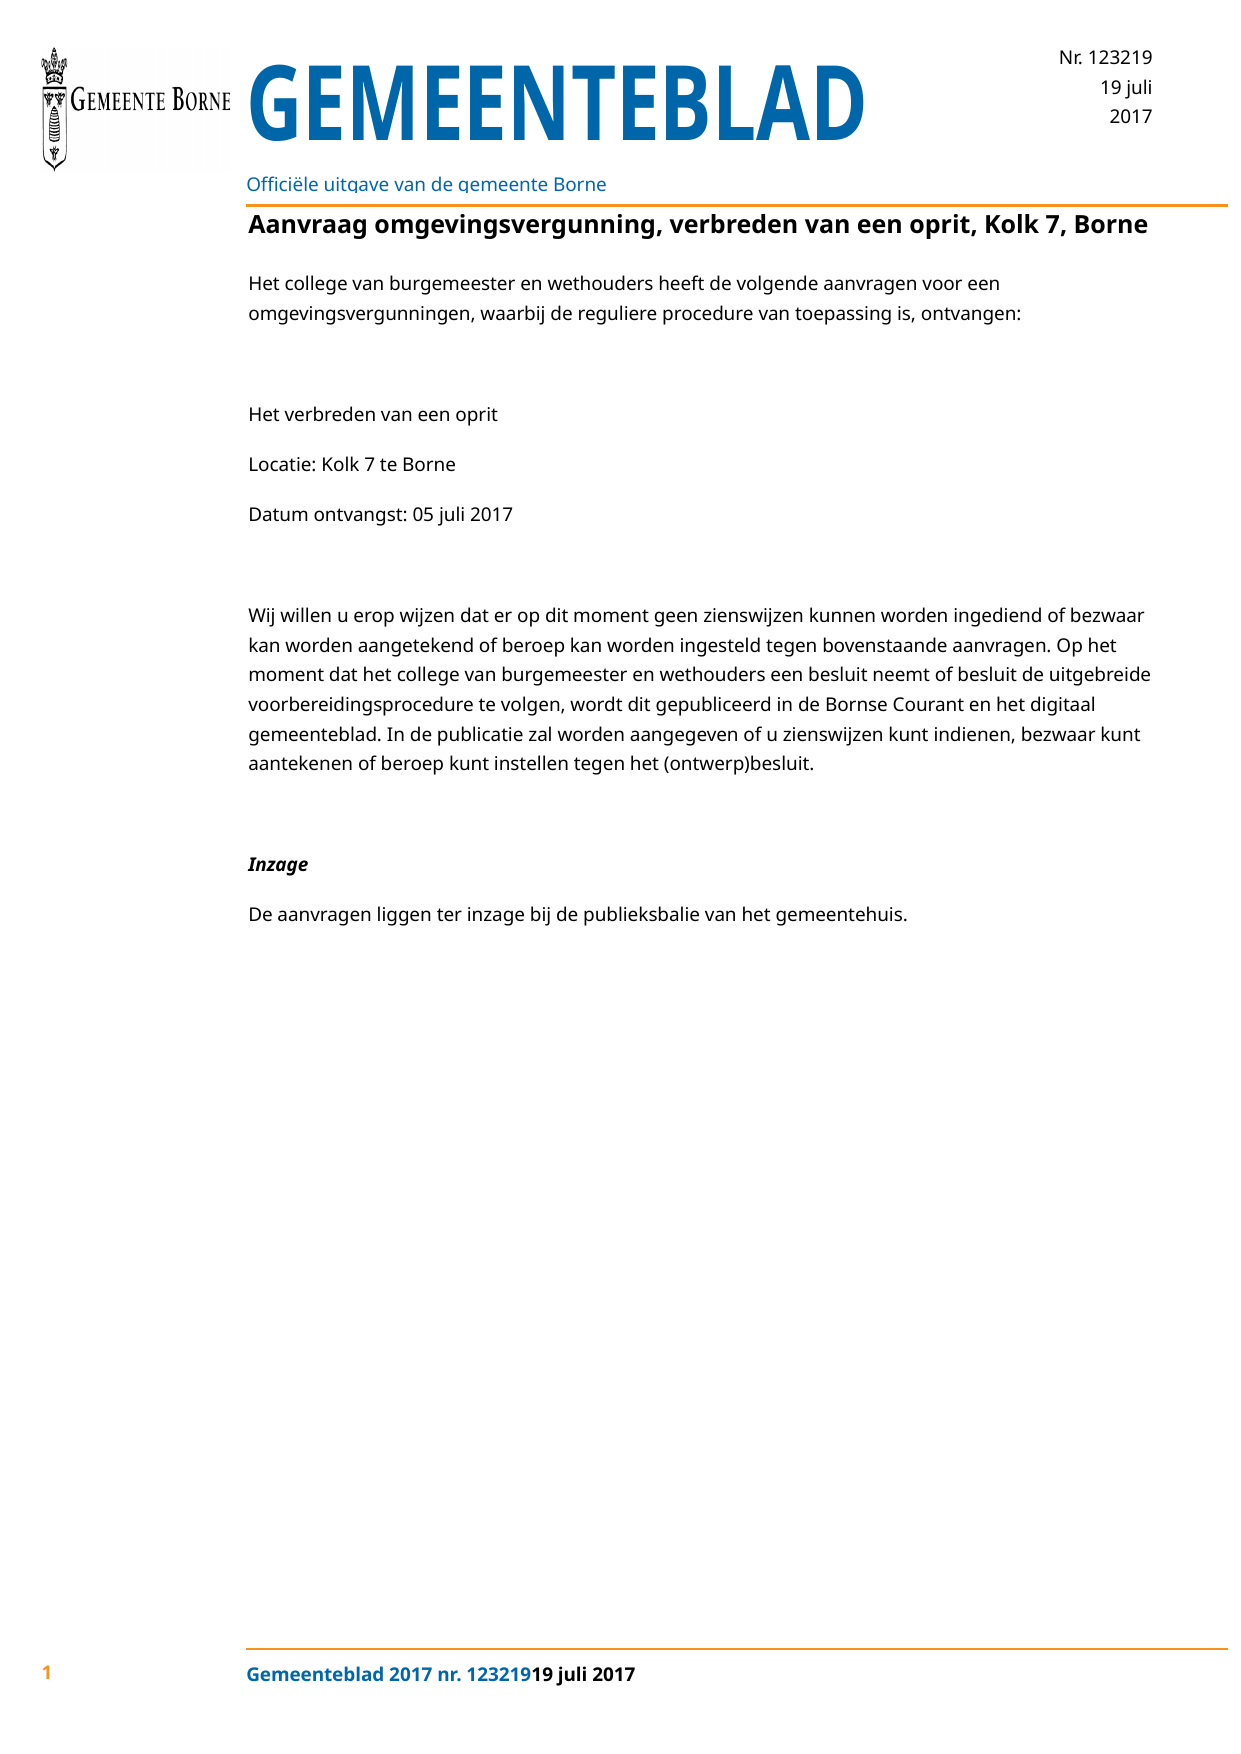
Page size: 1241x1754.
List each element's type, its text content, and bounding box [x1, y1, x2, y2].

text De aanvragen liggen ter inzage bij de publieksbalie van het gemeentehuis. [248, 902, 1152, 927]
text Het verbreden van een oprit [248, 401, 1152, 426]
picture [41, 47, 231, 172]
text Aanvraag omgevingsvergunning, verbreden van een oprit, Kolk 7, Borne [248, 207, 1152, 241]
text Inzage [248, 851, 1152, 877]
text Het college van burgemeester en wethouders heeft de volgende aanvragen voor een omgevingsvergunningen, waarbij de reguliere procedure van toepassing is, ontvangen: [248, 270, 1152, 326]
text Wij willen u erop wijzen dat er op dit moment geen zienswijzen kunnen worden ingediend of bezwaar kan worden aangetekend of beroep kan worden ingesteld tegen bovenstaande aanvragen. Op het moment dat het college van burgemeester en wethouders een besluit neemt of besluit de uitgebreide voorbereidingsprocedure te volgen, wordt dit gepubliceerd in de Bornse Courant en het digitaal gemeenteblad. In de publicatie zal worden aangegeven of u zienswijzen kunt indienen, bezwaar kunt aantekenen of beroep kunt instellen tegen het (ontwerp)besluit. [248, 602, 1152, 776]
text Datum ontvangst: 05 juli 2017 [248, 502, 1152, 527]
text Locatie: Kolk 7 te Borne [248, 451, 1152, 477]
